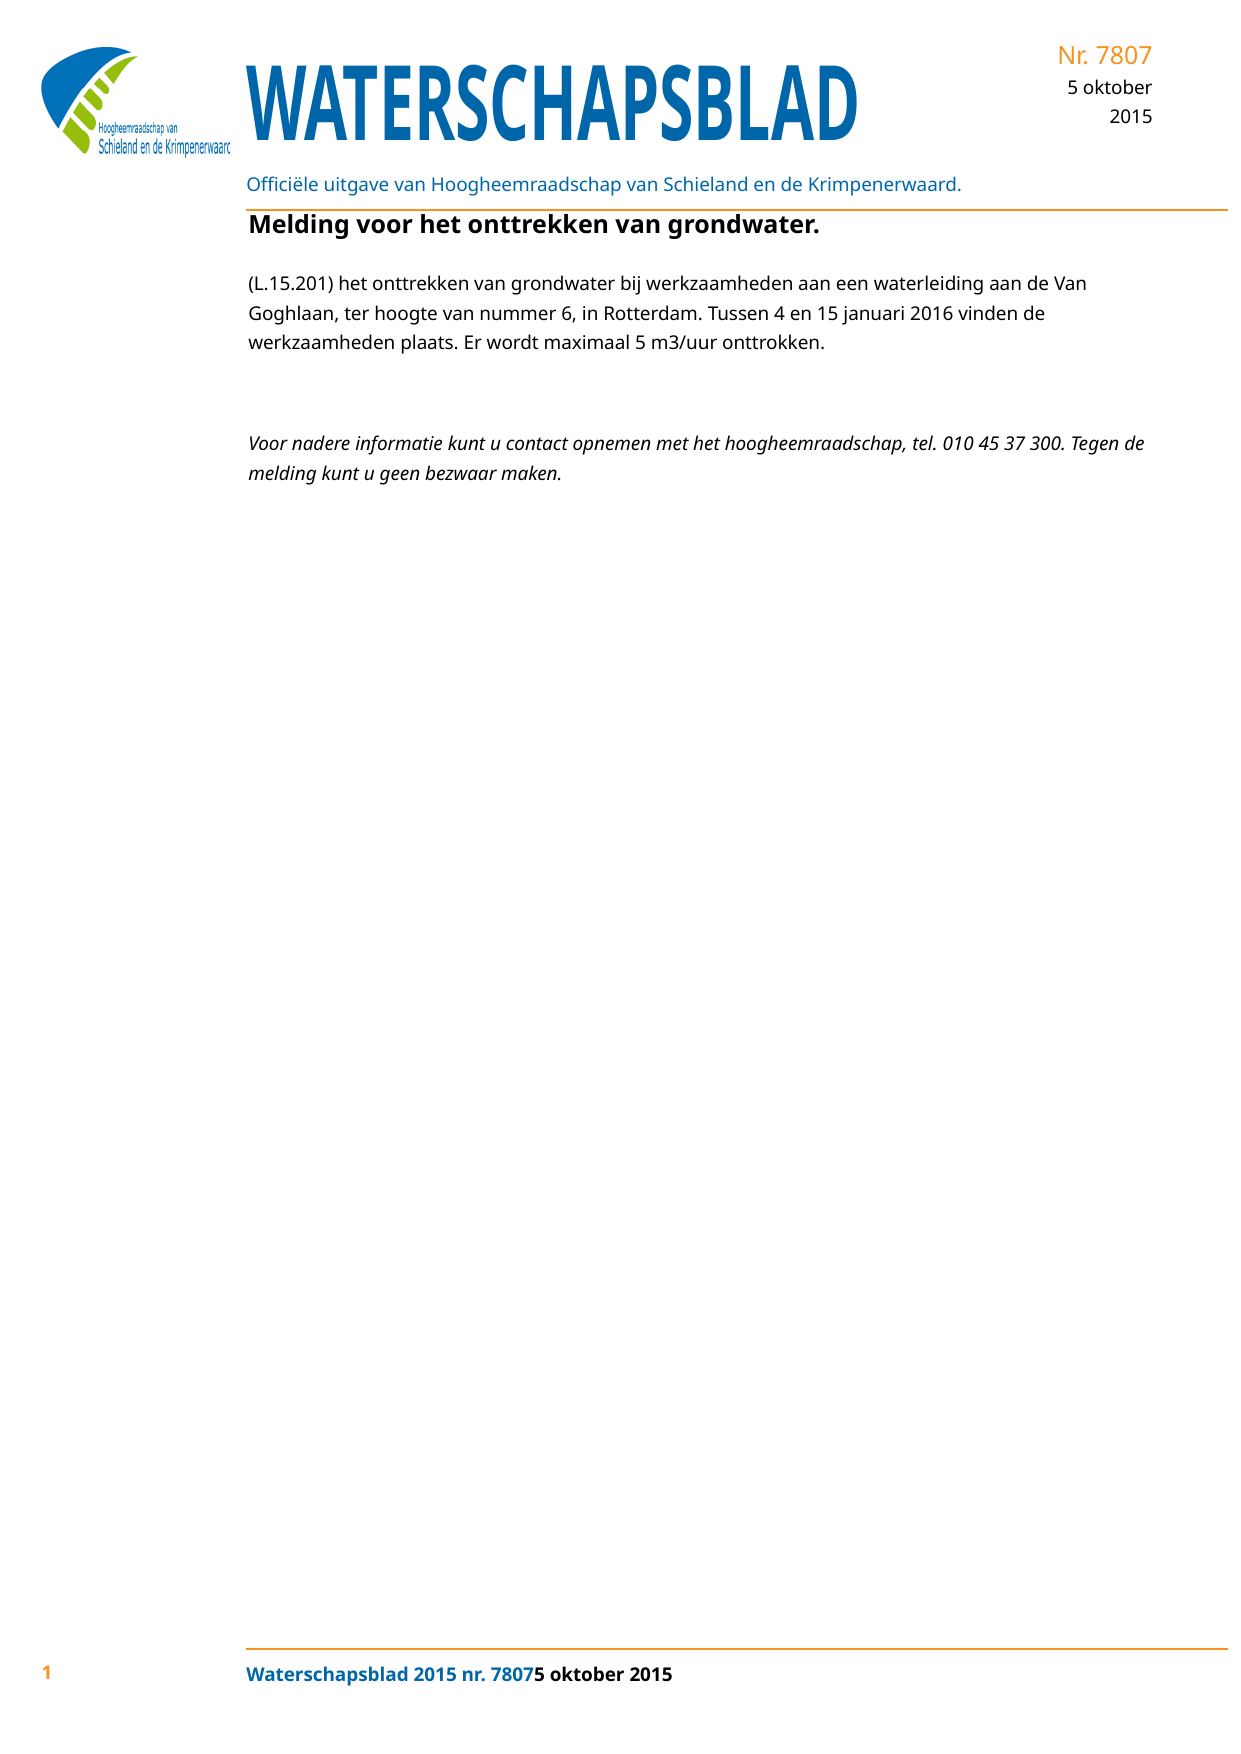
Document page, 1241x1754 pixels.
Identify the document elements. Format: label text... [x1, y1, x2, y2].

text Voor nadere informatie kunt u contact opnemen met het hoogheemraadschap, tel. 010 45 37 300. Tegen de melding kunt u geen bezwaar maken. [248, 430, 1152, 486]
text Melding voor het onttrekken van grondwater. [248, 211, 1152, 241]
picture [41, 47, 231, 172]
text (L.15.201) het onttrekken van grondwater bij werkzaamheden aan een waterleiding aan de Van Goghlaan, ter hoogte van nummer 6, in Rotterdam. Tussen 4 en 15 januari 2016 vinden de werkzaamheden plaats. Er wordt maximaal 5 m3/uur onttrokken. [248, 270, 1152, 355]
